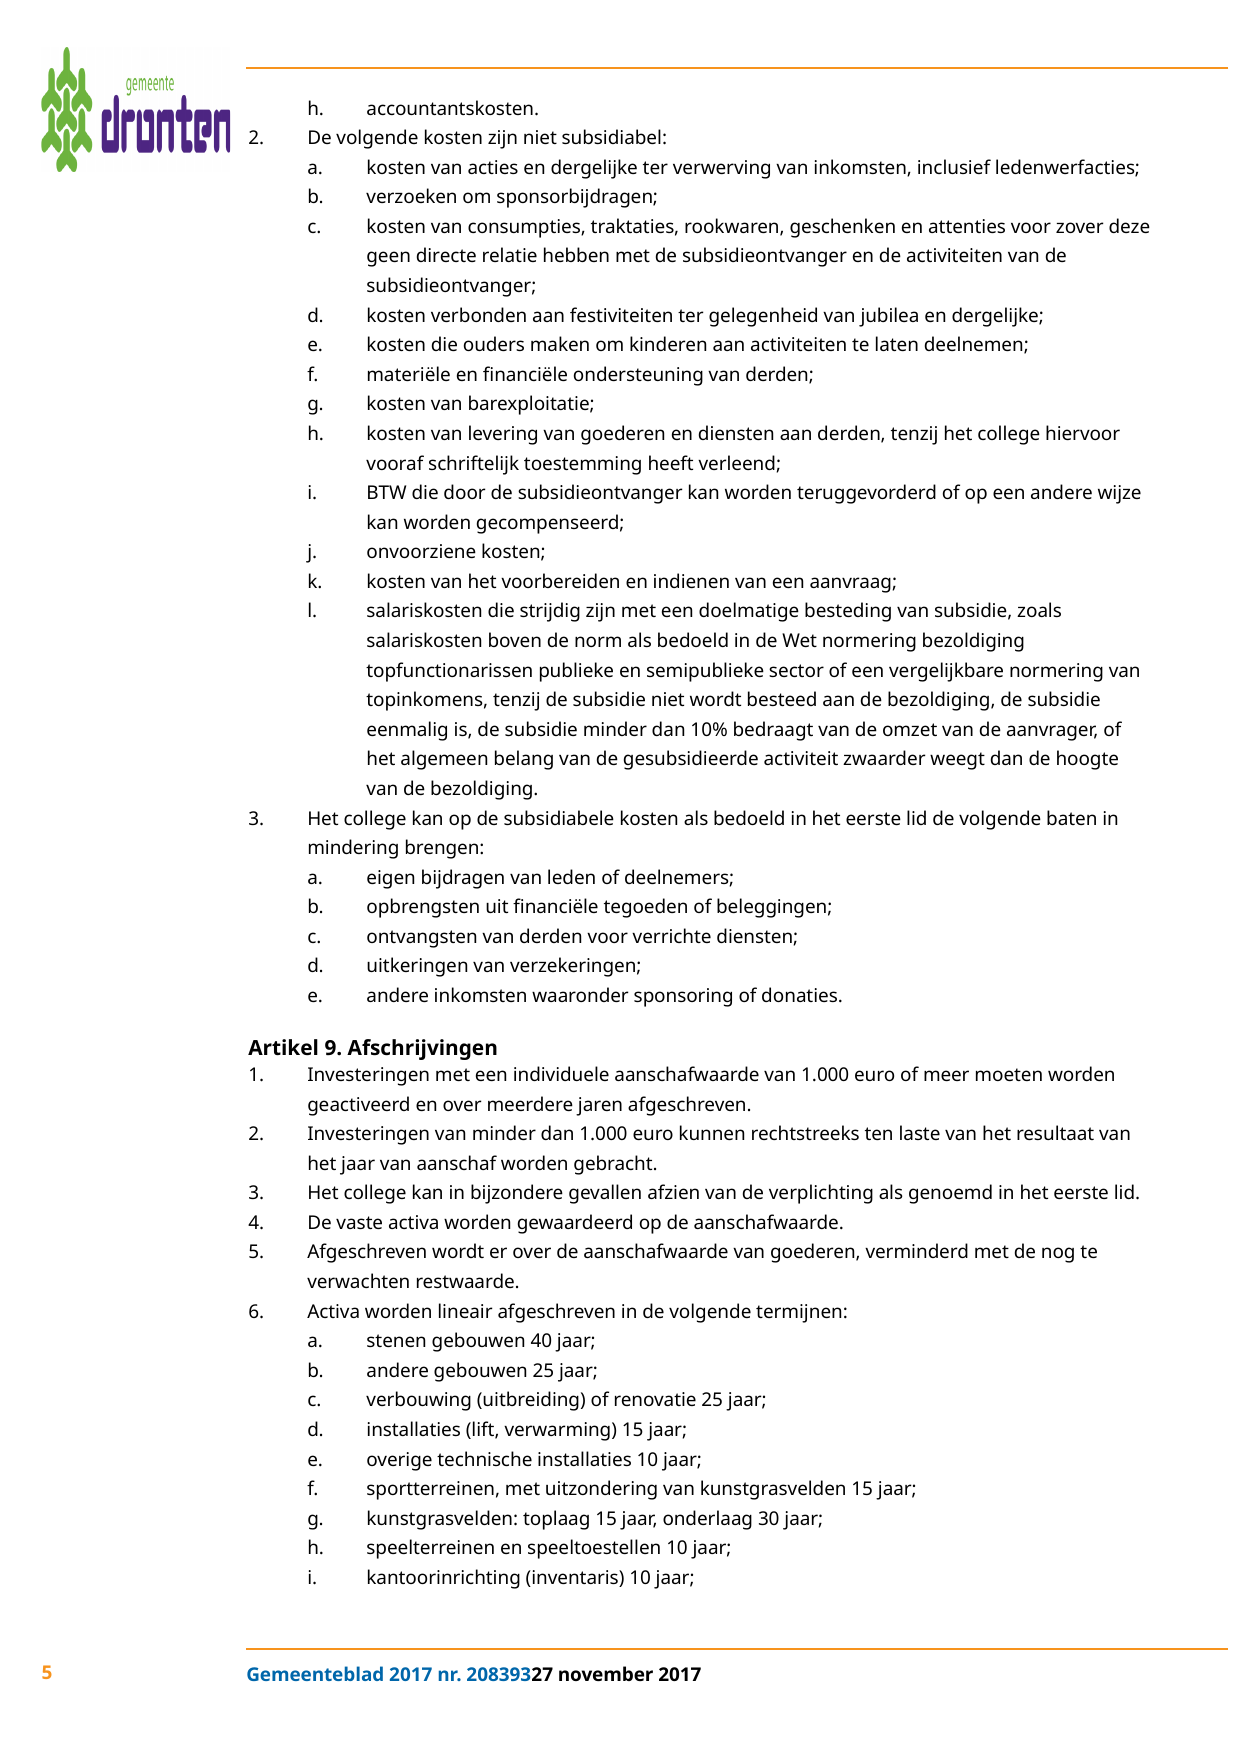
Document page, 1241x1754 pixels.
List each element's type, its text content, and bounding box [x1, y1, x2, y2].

list verbouwing (uitbreiding) of renovatie 25 jaar; [307, 1387, 1152, 1412]
list Afgeschreven wordt er over de aanschafwaarde van goederen, verminderd met de nog te verwachten restwaarde. [248, 1239, 1152, 1294]
list kosten van consumpties, traktaties, rookwaren, geschenken en attenties voor zover deze geen directe relatie hebben met de subsidieontvanger en de activiteiten van de subsidieontvanger; [307, 213, 1152, 298]
list andere inkomsten waaronder sponsoring of donaties. [307, 982, 1152, 1008]
list De vaste activa worden gewaardeerd op de aanschafwaarde. [248, 1209, 1152, 1235]
list eigen bijdragen van leden of deelnemers; [307, 864, 1152, 890]
list Investeringen met een individuele aanschafwaarde van 1.000 euro of meer moeten worden geactiveerd en over meerdere jaren afgeschreven. [248, 1061, 1152, 1116]
list accountantskosten. [307, 95, 1152, 121]
list uitkeringen van verzekeringen; [307, 953, 1152, 978]
list stenen gebouwen 40 jaar; [307, 1327, 1152, 1353]
list Het college kan in bijzondere gevallen afzien van de verplichting als genoemd in het eerste lid. [248, 1179, 1152, 1205]
list materiële en financiële ondersteuning van derden; [307, 361, 1152, 387]
list BTW die door de subsidieontvanger kan worden teruggevorderd of op een andere wijze kan worden gecompenseerd; [307, 479, 1152, 535]
list kunstgrasvelden: toplaag 15 jaar, onderlaag 30 jaar; [307, 1505, 1152, 1531]
list andere gebouwen 25 jaar; [307, 1357, 1152, 1383]
list salariskosten die strijdig zijn met een doelmatige besteding van subsidie, zoals salariskosten boven de norm als bedoeld in de Wet normering bezoldiging topfunctionarissen publieke en semipublieke sector of een vergelijkbare normering van topinkomens, tenzij de subsidie niet wordt besteed aan de bezoldiging, de subsidie eenmalig is, de subsidie minder dan 10% bedraagt van de omzet van de aanvrager, of het algemeen belang van de gesubsidieerde activiteit zwaarder weegt dan de hoogte van de bezoldiging. [307, 598, 1152, 801]
list Investeringen van minder dan 1.000 euro kunnen rechtstreeks ten laste van het resultaat van het jaar van aanschaf worden gebracht. [248, 1120, 1152, 1176]
list kosten van het voorbereiden en indienen van een aanvraag; [307, 568, 1152, 594]
list kosten van acties en dergelijke ter verwerving van inkomsten, inclusief ledenwerfacties; [307, 154, 1152, 180]
list overige technische installaties 10 jaar; [307, 1446, 1152, 1471]
list speelterreinen en speeltoestellen 10 jaar; [307, 1534, 1152, 1560]
list onvoorziene kosten; [307, 538, 1152, 564]
list kosten die ouders maken om kinderen aan activiteiten te laten deelnemen; [307, 331, 1152, 357]
list opbrengsten uit financiële tegoeden of beleggingen; [307, 893, 1152, 919]
list Activa worden lineair afgeschreven in de volgende termijnen: [248, 1298, 1152, 1323]
list kosten van levering van goederen en diensten aan derden, tenzij het college hiervoor vooraf schriftelijk toestemming heeft verleend; [307, 420, 1152, 476]
list ontvangsten van derden voor verrichte diensten; [307, 923, 1152, 949]
list sportterreinen, met uitzondering van kunstgrasvelden 15 jaar; [307, 1475, 1152, 1501]
picture [41, 47, 231, 172]
list kantoorinrichting (inventaris) 10 jaar; [307, 1564, 1152, 1590]
list De volgende kosten zijn niet subsidiabel: [248, 124, 1152, 150]
list kosten verbonden aan festiviteiten ter gelegenheid van jubilea en dergelijke; [307, 302, 1152, 328]
text Artikel 9. Afschrijvingen [248, 1033, 1152, 1061]
list Het college kan op de subsidiabele kosten als bedoeld in het eerste lid de volgende baten in mindering brengen: [248, 805, 1152, 860]
list verzoeken om sponsorbijdragen; [307, 183, 1152, 209]
list installaties (lift, verwarming) 15 jaar; [307, 1416, 1152, 1442]
list kosten van barexploitatie; [307, 391, 1152, 416]
